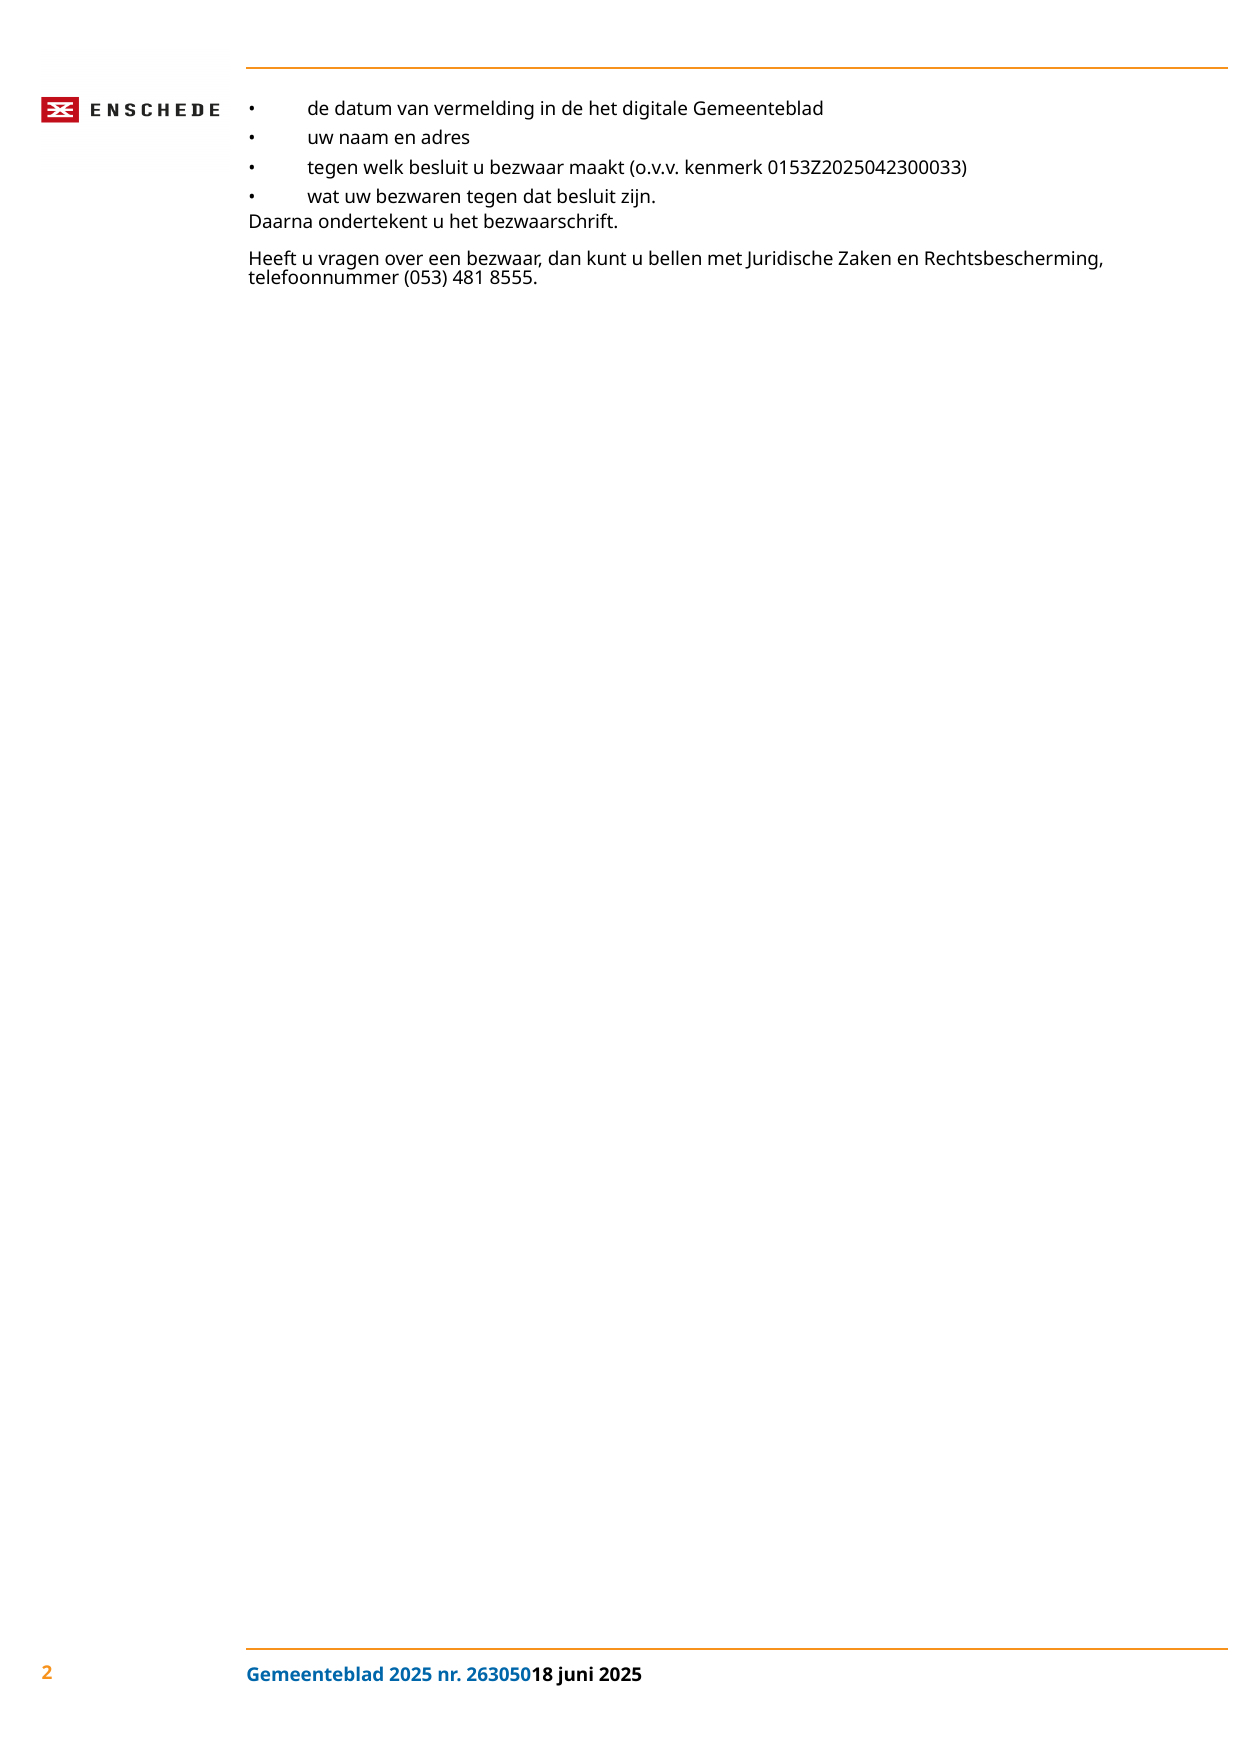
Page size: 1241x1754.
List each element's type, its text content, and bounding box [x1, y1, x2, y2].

picture [41, 47, 231, 172]
list uw naam en adres [248, 124, 1152, 150]
text Heeft u vragen over een bezwaar, dan kunt u bellen met Juridische Zaken en Rechtsbescherming, telefoonnummer (053) 481 8555. [248, 250, 1152, 289]
list wat uw bezwaren tegen dat besluit zijn. [248, 183, 1152, 209]
text Daarna ondertekent u het bezwaarschrift. [248, 213, 1152, 232]
list de datum van vermelding in de het digitale Gemeenteblad [248, 95, 1152, 121]
list tegen welk besluit u bezwaar maakt (o.v.v. kenmerk 0153Z2025042300033) [248, 154, 1152, 180]
